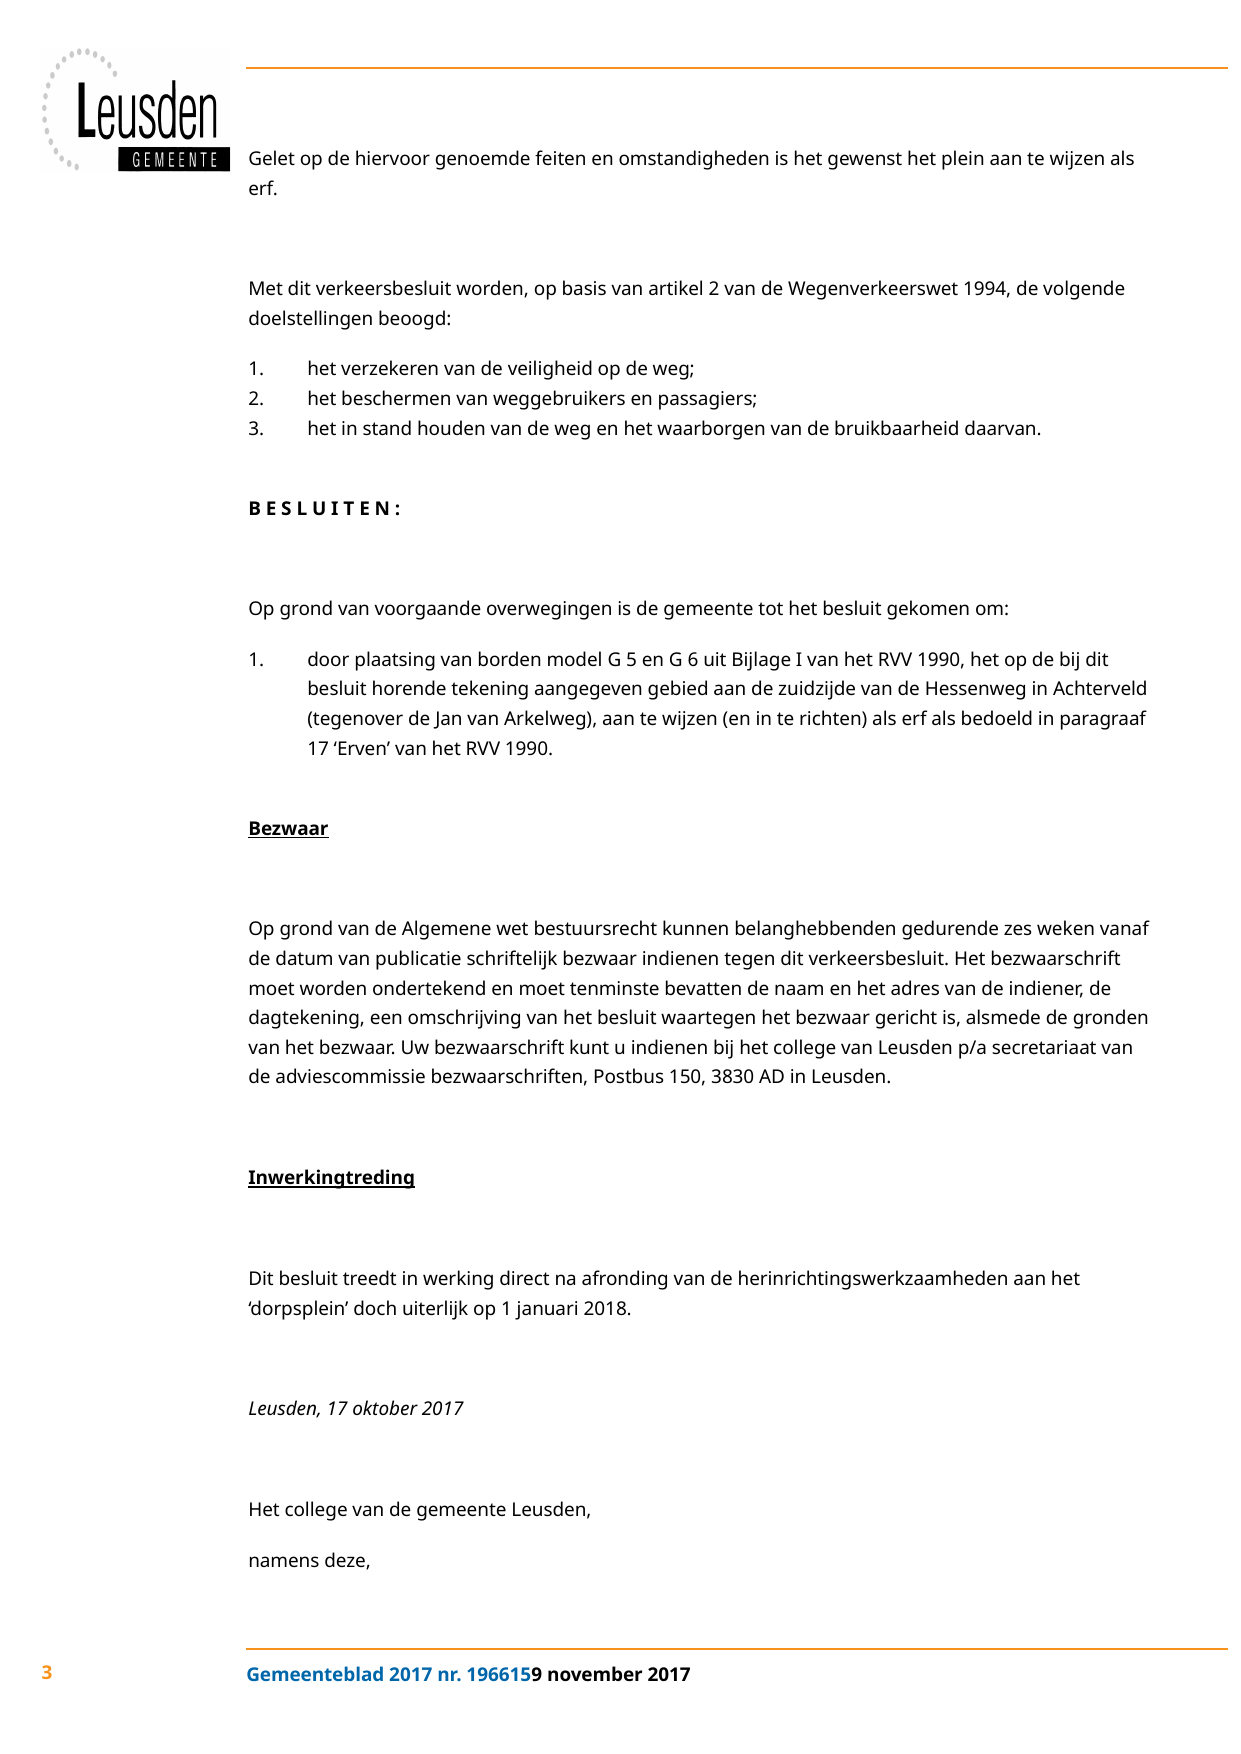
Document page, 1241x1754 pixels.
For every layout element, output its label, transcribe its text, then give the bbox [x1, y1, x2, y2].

text B E S L U I T E N : [248, 495, 1152, 521]
text Leusden, 17 oktober 2017 [248, 1396, 1152, 1421]
list het in stand houden van de weg en het waarborgen van de bruikbaarheid daarvan. [248, 415, 1152, 441]
text Dit besluit treedt in werking direct na afronding van de herinrichtingswerkzaamheden aan het ‘dorpsplein’ doch uiterlijk op 1 januari 2018. [248, 1265, 1152, 1321]
text Met dit verkeersbesluit worden, op basis van artikel 2 van de Wegenverkeerswet 1994, de volgende doelstellingen beoogd: [248, 276, 1152, 331]
list het beschermen van weggebruikers en passagiers; [248, 385, 1152, 411]
text Bezwaar [248, 815, 1152, 841]
list het verzekeren van de veiligheid op de weg; [248, 356, 1152, 381]
text Het college van de gemeente Leusden, [248, 1496, 1152, 1522]
picture [41, 47, 231, 172]
text Op grond van voorgaande overwegingen is de gemeente tot het besluit gekomen om: [248, 596, 1152, 621]
text namens deze, [248, 1547, 1152, 1573]
list door plaatsing van borden model G 5 en G 6 uit Bijlage I van het RVV 1990, het op de bij dit besluit horende tekening aangegeven gebied aan de zuidzijde van de Hessenweg in Achterveld (tegenover de Jan van Arkelweg), aan te wijzen (en in te richten) als erf als bedoeld in paragraaf 17 ‘Erven’ van het RVV 1990. [248, 646, 1152, 761]
text Gelet op de hiervoor genoemde feiten en omstandigheden is het gewenst het plein aan te wijzen als erf. [248, 145, 1152, 201]
text Op grond van de Algemene wet bestuursrecht kunnen belanghebbenden gedurende zes weken vanaf de datum van publicatie schriftelijk bezwaar indienen tegen dit verkeersbesluit. Het bezwaarschrift moet worden ondertekend en moet tenminste bevatten de naam en het adres van de indiener, de dagtekening, een omschrijving van het besluit waartegen het bezwaar gericht is, alsmede de gronden van het bezwaar. Uw bezwaarschrift kunt u indienen bij het college van Leusden p/a secretariaat van de adviescommissie bezwaarschriften, Postbus 150, 3830 AD in Leusden. [248, 916, 1152, 1089]
text Inwerkingtreding [248, 1164, 1152, 1190]
